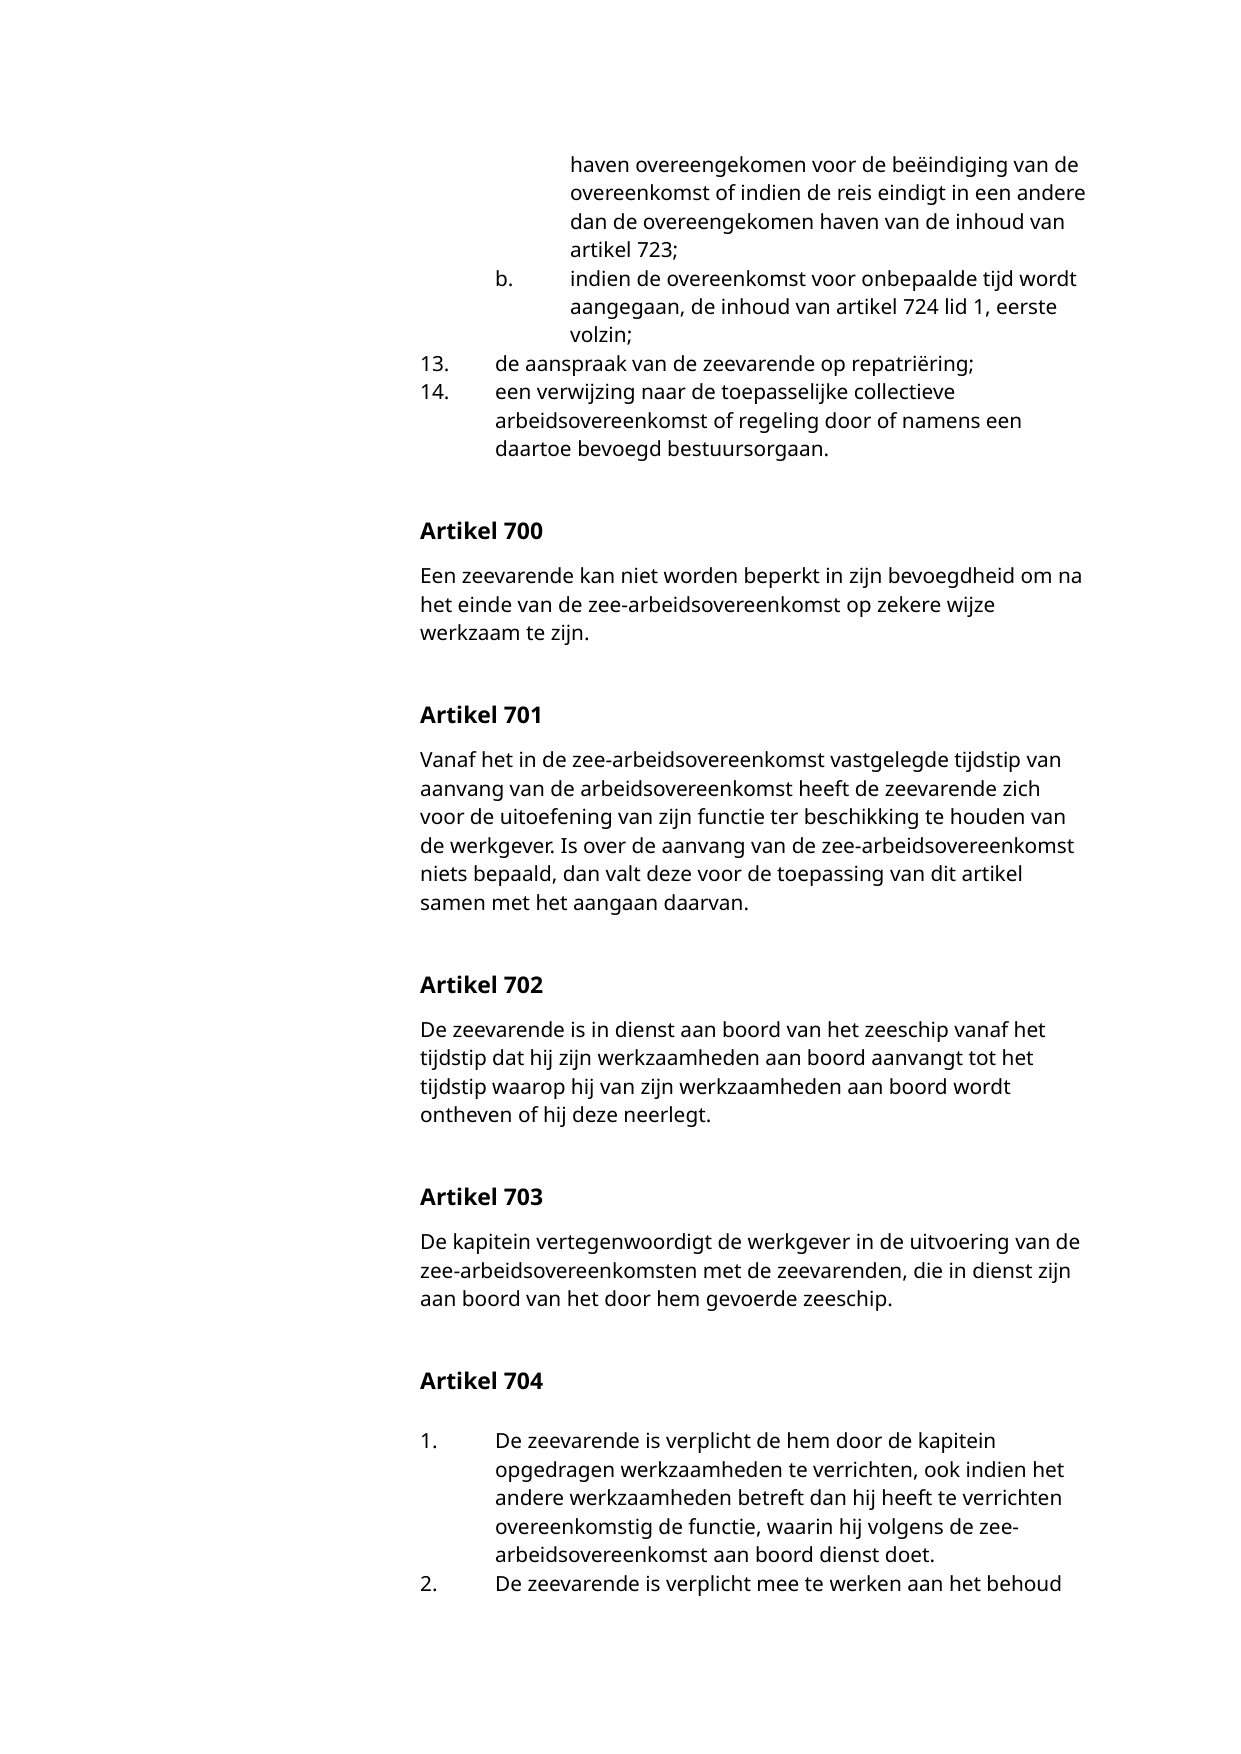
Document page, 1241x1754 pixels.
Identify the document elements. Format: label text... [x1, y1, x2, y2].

list de aanspraak van de zeevarende op repatriëring; [420, 349, 1090, 377]
list indien de overeenkomst voor onbepaalde tijd wordt aangegaan, de inhoud van artikel 724 lid 1, eerste volzin; [495, 264, 1090, 349]
list een verwijzing naar de toepasselijke collectieve arbeidsovereenkomst of regeling door of namens een daartoe bevoegd bestuursorgaan. [420, 377, 1090, 463]
text De zeevarende is in dienst aan boord van het zeeschip vanaf het tijdstip dat hij zijn werkzaamheden aan boord aanvangt tot het tijdstip waarop hij van zijn werkzaamheden aan boord wordt ontheven of hij deze neerlegt. [420, 1015, 1090, 1129]
list De zeevarende is verplicht de hem door de kapitein opgedragen werkzaamheden te verrichten, ook indien het andere werkzaamheden betreft dan hij heeft te verrichten overeenkomstig de functie, waarin hij volgens de zee-arbeidsovereenkomst aan boord dienst doet. [420, 1427, 1090, 1569]
subtitle Artikel 701 [420, 699, 1090, 731]
subtitle Artikel 703 [420, 1181, 1090, 1212]
text De kapitein vertegenwoordigt de werkgever in de uitvoering van de zee-arbeidsovereenkomsten met de zeevarenden, die in dienst zijn aan boord van het door hem gevoerde zeeschip. [420, 1227, 1090, 1313]
subtitle Artikel 704 [420, 1365, 1090, 1397]
list haven overeengekomen voor de beëindiging van de overeenkomst of indien de reis eindigt in een andere dan de overeengekomen haven van de inhoud van artikel 723; [495, 150, 1090, 264]
subtitle Artikel 700 [420, 515, 1090, 547]
text Vanaf het in de zee-arbeidsovereenkomst vastgelegde tijdstip van aanvang van de arbeidsovereenkomst heeft de zeevarende zich voor de uitoefening van zijn functie ter beschikking te houden van de werkgever. Is over de aanvang van de zee-arbeidsovereenkomst niets bepaald, dan valt deze voor de toepassing van dit artikel samen met het aangaan daarvan. [420, 746, 1090, 916]
text Een zeevarende kan niet worden beperkt in zijn bevoegdheid om na het einde van de zee-arbeidsovereenkomst op zekere wijze werkzaam te zijn. [420, 562, 1090, 647]
list De zeevarende is verplicht mee te werken aan het behoud [420, 1569, 1090, 1597]
subtitle Artikel 702 [420, 969, 1090, 1000]
